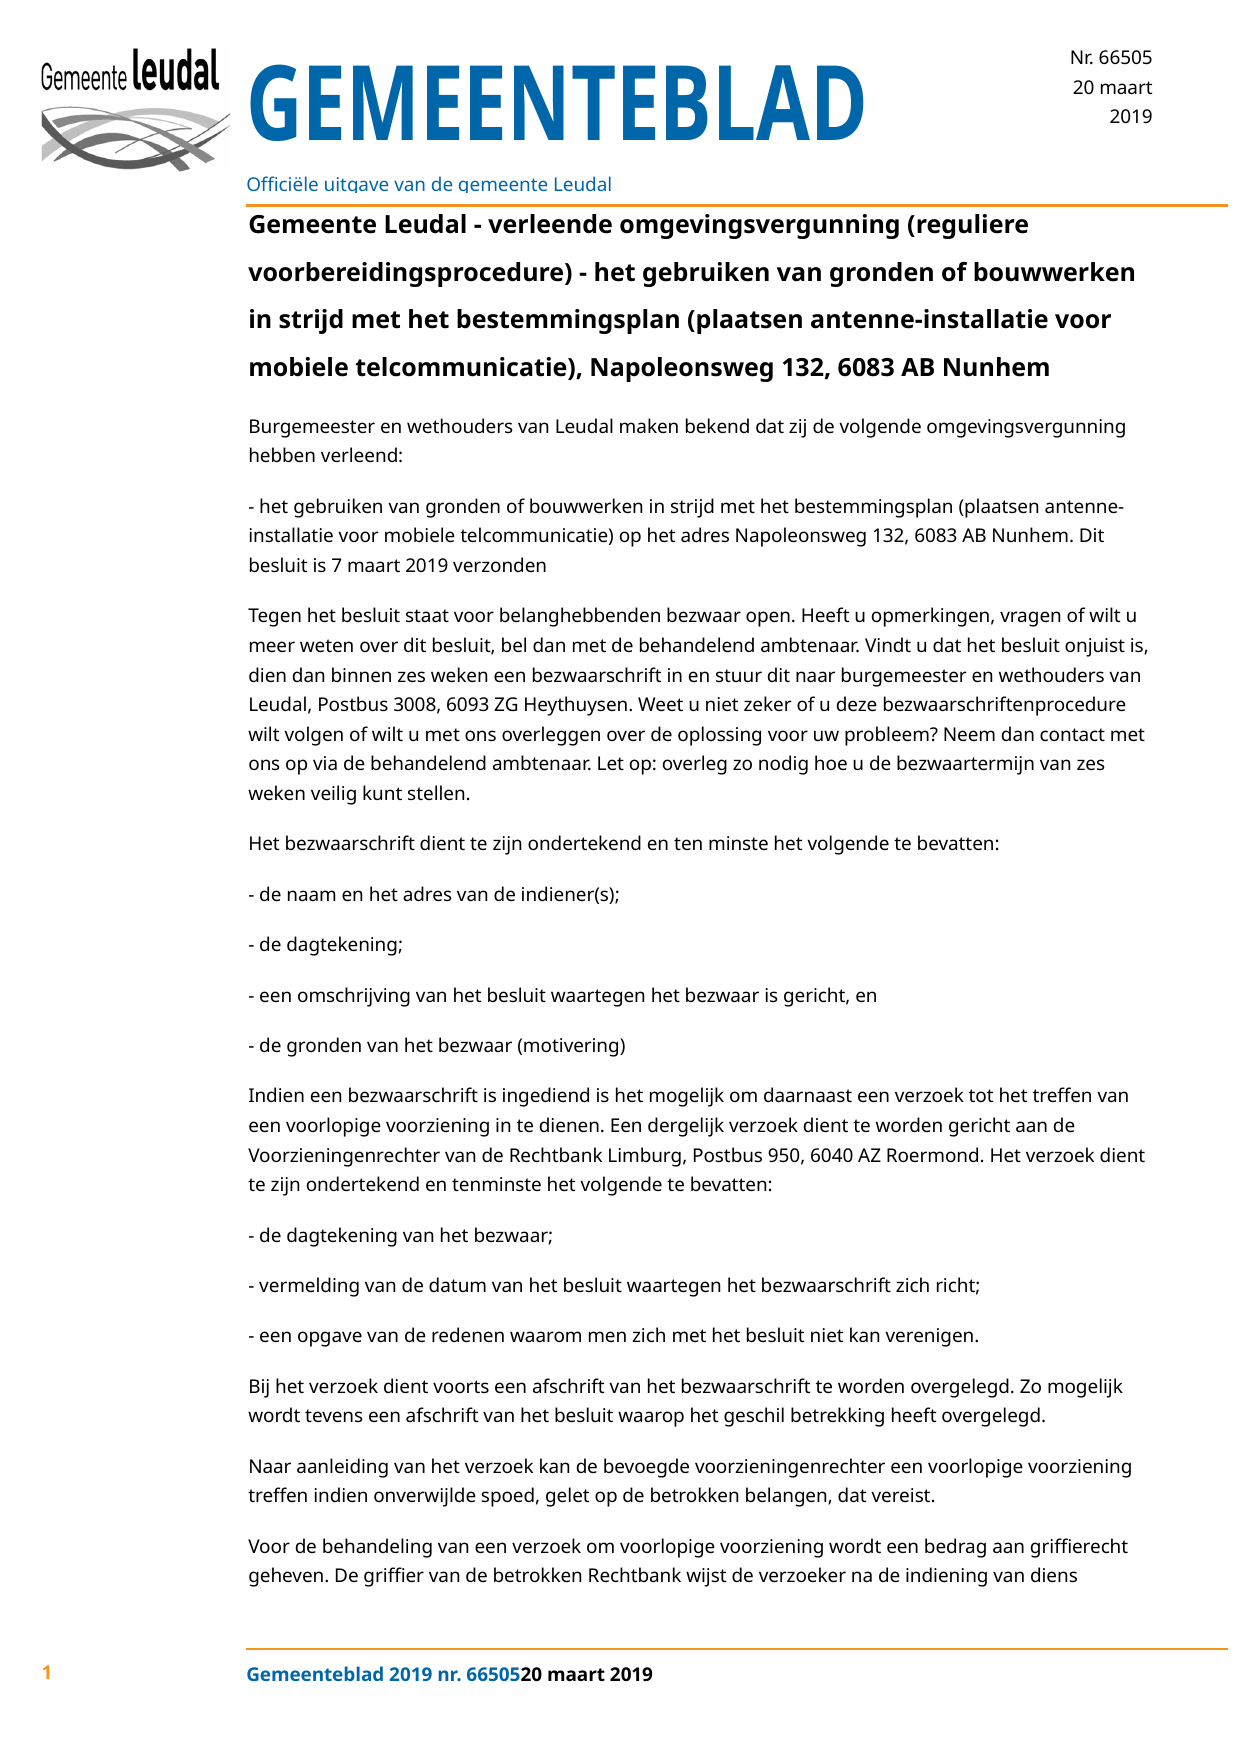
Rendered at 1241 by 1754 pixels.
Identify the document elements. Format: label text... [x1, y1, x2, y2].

text Het bezwaarschrift dient te zijn ondertekend en ten minste het volgende te bevatten: [248, 831, 1152, 856]
text Bij het verzoek dient voorts een afschrift van het bezwaarschrift te worden overgelegd. Zo mogelijk wordt tevens een afschrift van het besluit waarop het geschil betrekking heeft overgelegd. [248, 1373, 1152, 1428]
text Indien een bezwaarschrift is ingediend is het mogelijk om daarnaast een verzoek tot het treffen van een voorlopige voorziening in te dienen. Een dergelijk verzoek dient te worden gericht aan de Voorzieningenrechter van de Rechtbank Limburg, Postbus 950, 6040 AZ Roermond. Het verzoek dient te zijn ondertekend en tenminste het volgende te bevatten: [248, 1083, 1152, 1197]
text Tegen het besluit staat voor belanghebbenden bezwaar open. Heeft u opmerkingen, vragen of wilt u meer weten over dit besluit, bel dan met de behandelend ambtenaar. Vindt u dat het besluit onjuist is, dien dan binnen zes weken een bezwaarschrift in en stuur dit naar burgemeester en wethouders van Leudal, Postbus 3008, 6093 ZG Heythuysen. Weet u niet zeker of u deze bezwaarschriftenprocedure wilt volgen of wilt u met ons overleggen over de oplossing voor uw probleem? Neem dan contact met ons op via de behandelend ambtenaar. Let op: overleg zo nodig hoe u de bezwaartermijn van zes weken veilig kunt stellen. [248, 603, 1152, 806]
text Burgemeester en wethouders van Leudal maken bekend dat zij de volgende omgevingsvergunning hebben verleend: [248, 413, 1152, 468]
text Voor de behandeling van een verzoek om voorlopige voorziening wordt een bedrag aan griffierecht geheven. De griffier van de betrokken Rechtbank wijst de verzoeker na de indiening van diens [248, 1533, 1152, 1588]
text - de dagtekening; [248, 931, 1152, 957]
text - het gebruiken van gronden of bouwwerken in strijd met het bestemmingsplan (plaatsen antenne-installatie voor mobiele telcommunicatie) op het adres Napoleonsweg 132, 6083 AB Nunhem. Dit besluit is 7 maart 2019 verzonden [248, 493, 1152, 578]
text - een omschrijving van het besluit waartegen het bezwaar is gericht, en [248, 982, 1152, 1008]
text - de naam en het adres van de indiener(s); [248, 881, 1152, 907]
text Gemeente Leudal - verleende omgevingsvergunning (reguliere voorbereidingsprocedure) - het gebruiken van gronden of bouwwerken in strijd met het bestemmingsplan (plaatsen antenne-installatie voor mobiele telcommunicatie), Napoleonsweg 132, 6083 AB Nunhem [248, 207, 1152, 384]
text Naar aanleiding van het verzoek kan de bevoegde voorzieningenrechter een voorlopige voorziening treffen indien onverwijlde spoed, gelet op de betrokken belangen, dat vereist. [248, 1453, 1152, 1508]
picture [41, 47, 231, 172]
text - de dagtekening van het bezwaar; [248, 1222, 1152, 1248]
text - de gronden van het bezwaar (motivering) [248, 1032, 1152, 1058]
text - een opgave van de redenen waarom men zich met het besluit niet kan verenigen. [248, 1323, 1152, 1348]
text - vermelding van de datum van het besluit waartegen het bezwaarschrift zich richt; [248, 1272, 1152, 1298]
